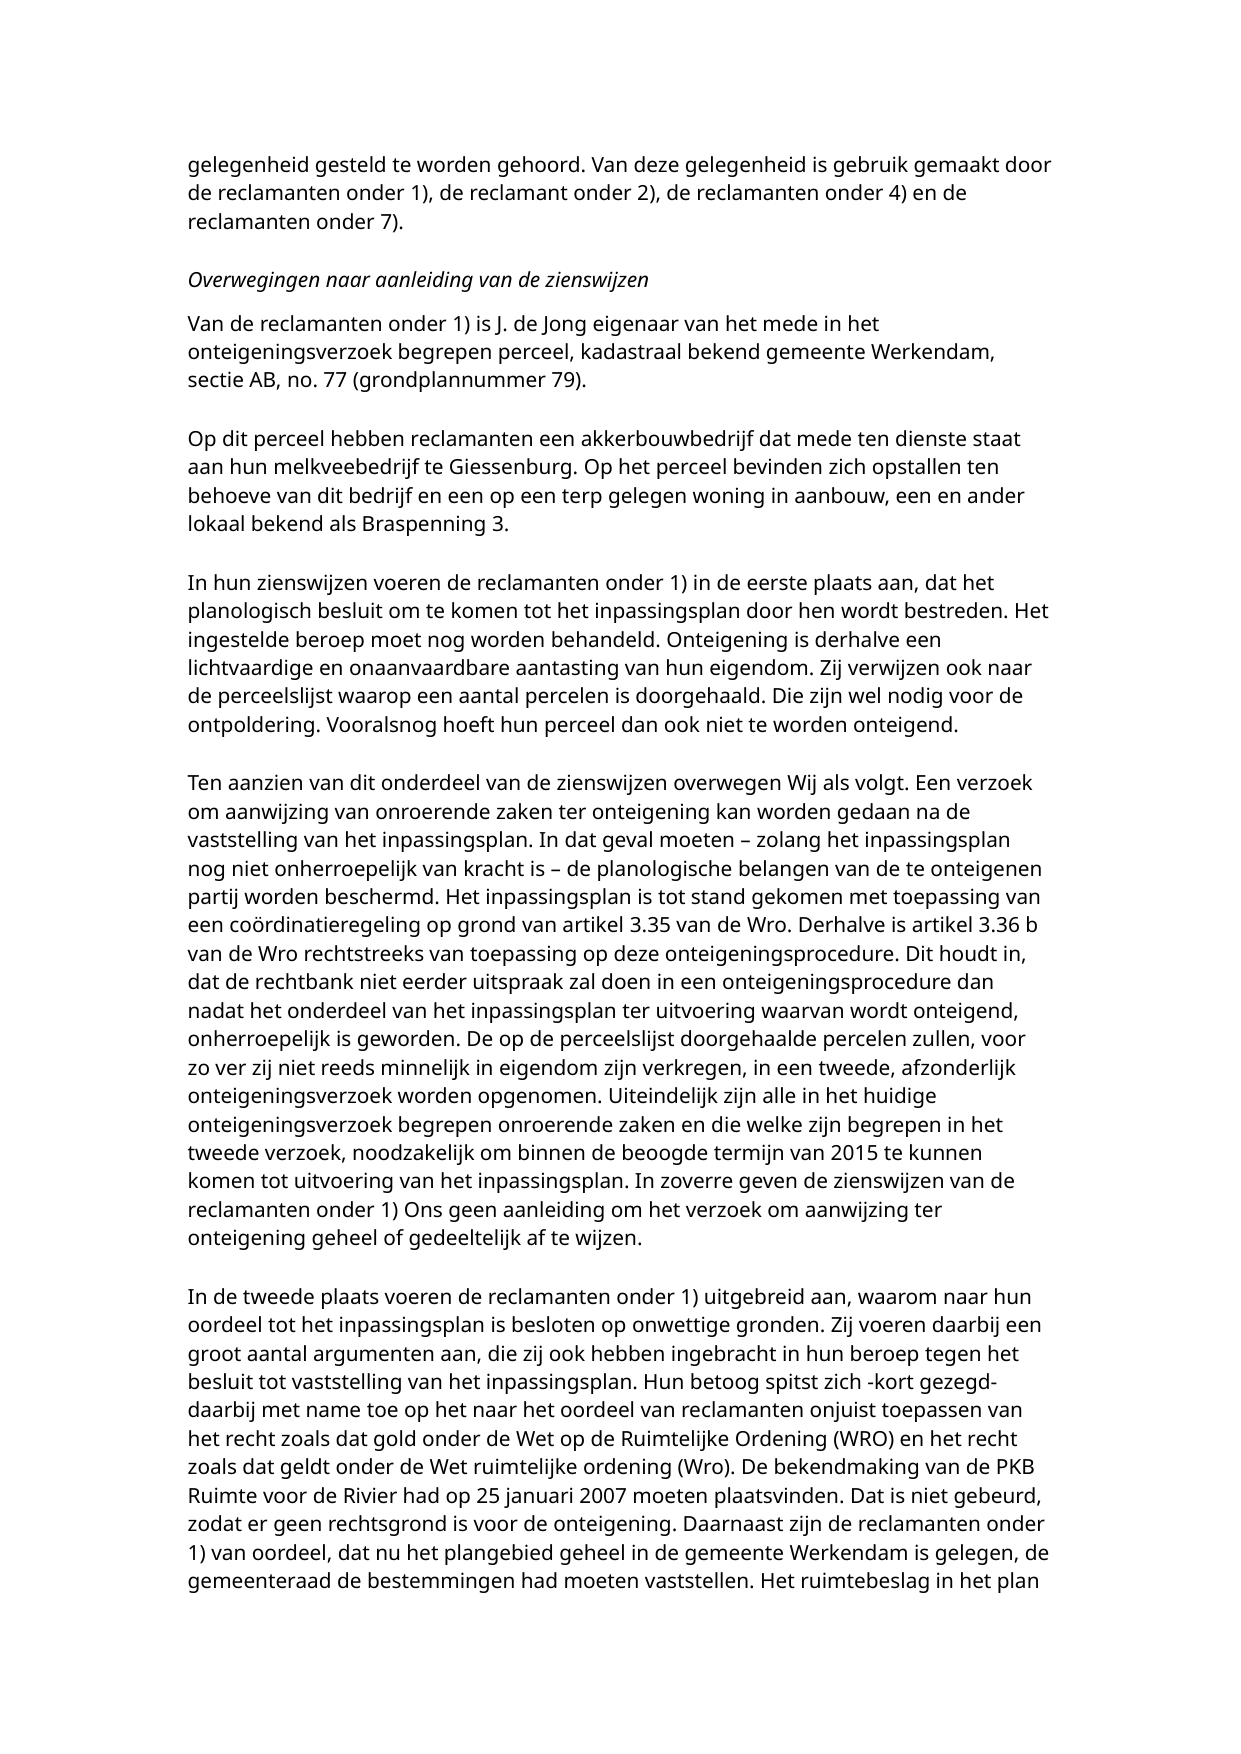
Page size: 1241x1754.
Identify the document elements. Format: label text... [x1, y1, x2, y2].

text Overwegingen naar aanleiding van de zienswijzen [187, 265, 1053, 294]
text gelegenheid gesteld te worden gehoord. Van deze gelegenheid is gebruik gemaakt door de reclamanten onder 1), de reclamant onder 2), de reclamanten onder 4) en de reclamanten onder 7). [187, 150, 1053, 235]
text Ten aanzien van dit onderdeel van de zienswijzen overwegen Wij als volgt. Een verzoek om aanwijzing van onroerende zaken ter onteigening kan worden gedaan na de vaststelling van het inpassingsplan. In dat geval moeten – zolang het inpassingsplan nog niet onherroepelijk van kracht is – de planologische belangen van de te onteigenen partij worden beschermd. Het inpassingsplan is tot stand gekomen met toepassing van een coördinatieregeling op grond van artikel 3.35 van de Wro. Derhalve is artikel 3.36 b van de Wro rechtstreeks van toepassing op deze onteigeningsprocedure. Dit houdt in, dat de rechtbank niet eerder uitspraak zal doen in een onteigeningsprocedure dan nadat het onderdeel van het inpassingsplan ter uitvoering waarvan wordt onteigend, onherroepelijk is geworden. De op de perceelslijst doorgehaalde percelen zullen, voor zo ver zij niet reeds minnelijk in eigendom zijn verkregen, in een tweede, afzonderlijk onteigeningsverzoek worden opgenomen. Uiteindelijk zijn alle in het huidige onteigeningsverzoek begrepen onroerende zaken en die welke zijn begrepen in het tweede verzoek, noodzakelijk om binnen de beoogde termijn van 2015 te kunnen komen tot uitvoering van het inpassingsplan. In zoverre geven de zienswijzen van de reclamanten onder 1) Ons geen aanleiding om het verzoek om aanwijzing ter onteigening geheel of gedeeltelijk af te wijzen. [187, 768, 1053, 1252]
text In hun zienswijzen voeren de reclamanten onder 1) in de eerste plaats aan, dat het planologisch besluit om te komen tot het inpassingsplan door hen wordt bestreden. Het ingestelde beroep moet nog worden behandeld. Onteigening is derhalve een lichtvaardige en onaanvaardbare aantasting van hun eigendom. Zij verwijzen ook naar de perceelslijst waarop een aantal percelen is doorgehaald. Die zijn wel nodig voor de ontpoldering. Vooralsnog hoeft hun perceel dan ook niet te worden onteigend. [187, 568, 1053, 738]
text Van de reclamanten onder 1) is J. de Jong eigenaar van het mede in het onteigeningsverzoek begrepen perceel, kadastraal bekend gemeente Werkendam, sectie AB, no. 77 (grondplannummer 79). [187, 309, 1053, 394]
text Op dit perceel hebben reclamanten een akkerbouwbedrijf dat mede ten dienste staat aan hun melkveebedrijf te Giessenburg. Op het perceel bevinden zich opstallen ten behoeve van dit bedrijf en een op een terp gelegen woning in aanbouw, een en ander lokaal bekend als Braspenning 3. [187, 424, 1053, 538]
text In de tweede plaats voeren de reclamanten onder 1) uitgebreid aan, waarom naar hun oordeel tot het inpassingsplan is besloten op onwettige gronden. Zij voeren daarbij een groot aantal argumenten aan, die zij ook hebben ingebracht in hun beroep tegen het besluit tot vaststelling van het inpassingsplan. Hun betoog spitst zich -kort gezegd- daarbij met name toe op het naar het oordeel van reclamanten onjuist toepassen van het recht zoals dat gold onder de Wet op de Ruimtelijke Ordening (WRO) en het recht zoals dat geldt onder de Wet ruimtelijke ordening (Wro). De bekendmaking van de PKB Ruimte voor de Rivier had op 25 januari 2007 moeten plaatsvinden. Dat is niet gebeurd, zodat er geen rechtsgrond is voor de onteigening. Daarnaast zijn de reclamanten onder 1) van oordeel, dat nu het plangebied geheel in de gemeente Werkendam is gelegen, de gemeenteraad de bestemmingen had moeten vaststellen. Het ruimtebeslag in het plan [187, 1282, 1053, 1595]
